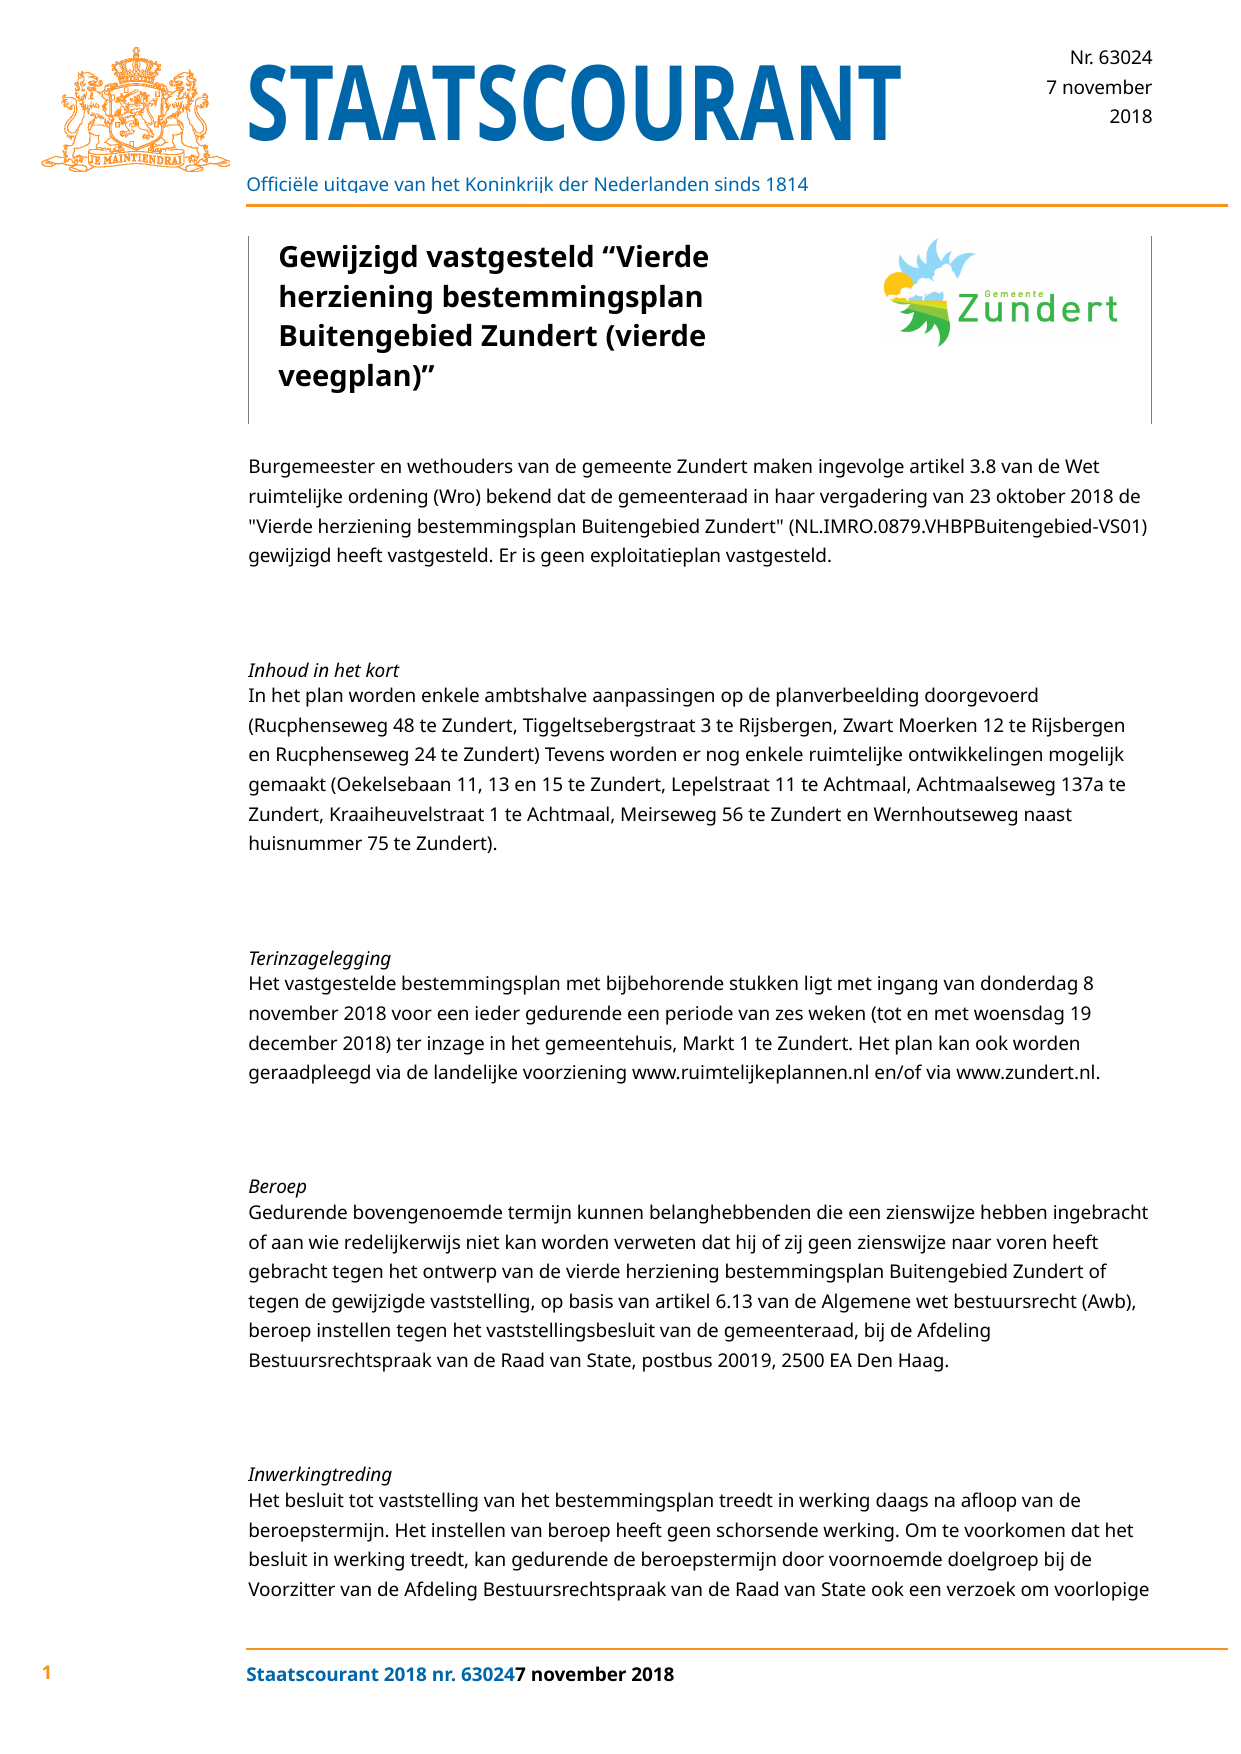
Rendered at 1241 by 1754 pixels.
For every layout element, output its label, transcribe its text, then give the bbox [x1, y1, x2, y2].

text Het vastgestelde bestemmingsplan met bijbehorende stukken ligt met ingang van donderdag 8 november 2018 voor een ieder gedurende een periode van zes weken (tot en met woensdag 19 december 2018) ter inzage in het gemeentehuis, Markt 1 te Zundert. Het plan kan ook worden geraadpleegd via de landelijke voorziening www.ruimtelijkeplannen.nl en/of via www.zundert.nl. [248, 971, 1152, 1085]
picture [882, 236, 1119, 348]
text In het plan worden enkele ambtshalve aanpassingen op de planverbeelding doorgevoerd (Rucphenseweg 48 te Zundert, Tiggeltsebergstraat 3 te Rijsbergen, Zwart Moerken 12 te Rijsbergen en Rucphenseweg 24 te Zundert) Tevens worden er nog enkele ruimtelijke ontwikkelingen mogelijk gemaakt (Oekelsebaan 11, 13 en 15 te Zundert, Lepelstraat 11 te Achtmaal, Achtmaalseweg 137a te Zundert, Kraaiheuvelstraat 1 te Achtmaal, Meirseweg 56 te Zundert en Wernhoutseweg naast huisnummer 75 te Zundert). [248, 682, 1152, 856]
text Gedurende bovengenoemde termijn kunnen belanghebbenden die een zienswijze hebben ingebracht of aan wie redelijkerwijs niet kan worden verweten dat hij of zij geen zienswijze naar voren heeft gebracht tegen het ontwerp van de vierde herziening bestemmingsplan Buitengebied Zundert of tegen de gewijzigde vaststelling, op basis van artikel 6.13 van de Algemene wet bestuursrecht (Awb), beroep instellen tegen het vaststellingsbesluit van de gemeenteraad, bij de Afdeling Bestuursrechtspraak van de Raad van State, postbus 20019, 2500 EA Den Haag. [248, 1199, 1152, 1373]
picture [41, 47, 231, 172]
text Inwerkingtreding [248, 1462, 1152, 1487]
text Inhoud in het kort [248, 657, 1152, 682]
table_header [850, 236, 1151, 424]
text Burgemeester en wethouders van de gemeente Zundert maken ingevolge artikel 3.8 van de Wet ruimtelijke ordening (Wro) bekend dat de gemeenteraad in haar vergadering van 23 oktober 2018 de "Vierde herziening bestemmingsplan Buitengebied Zundert" (NL.IMRO.0879.VHBPBuitengebied-VS01) gewijzigd heeft vastgesteld. Er is geen exploitatieplan vastgesteld. [248, 454, 1152, 568]
text Beroep [248, 1174, 1152, 1199]
text Terinzagelegging [248, 945, 1152, 971]
table_header Gewijzigd vastgesteld “Vierde herziening bestemmingsplan Buitengebied Zundert (vierde veegplan)” [249, 236, 850, 424]
text Het besluit tot vaststelling van het bestemmingsplan treedt in werking daags na afloop van de beroepstermijn. Het instellen van beroep heeft geen schorsende werking. Om te voorkomen dat het besluit in werking treedt, kan gedurende de beroepstermijn door voornoemde doelgroep bij de Voorzitter van de Afdeling Bestuursrechtspraak van de Raad van State ook een verzoek om voorlopige [248, 1487, 1152, 1602]
